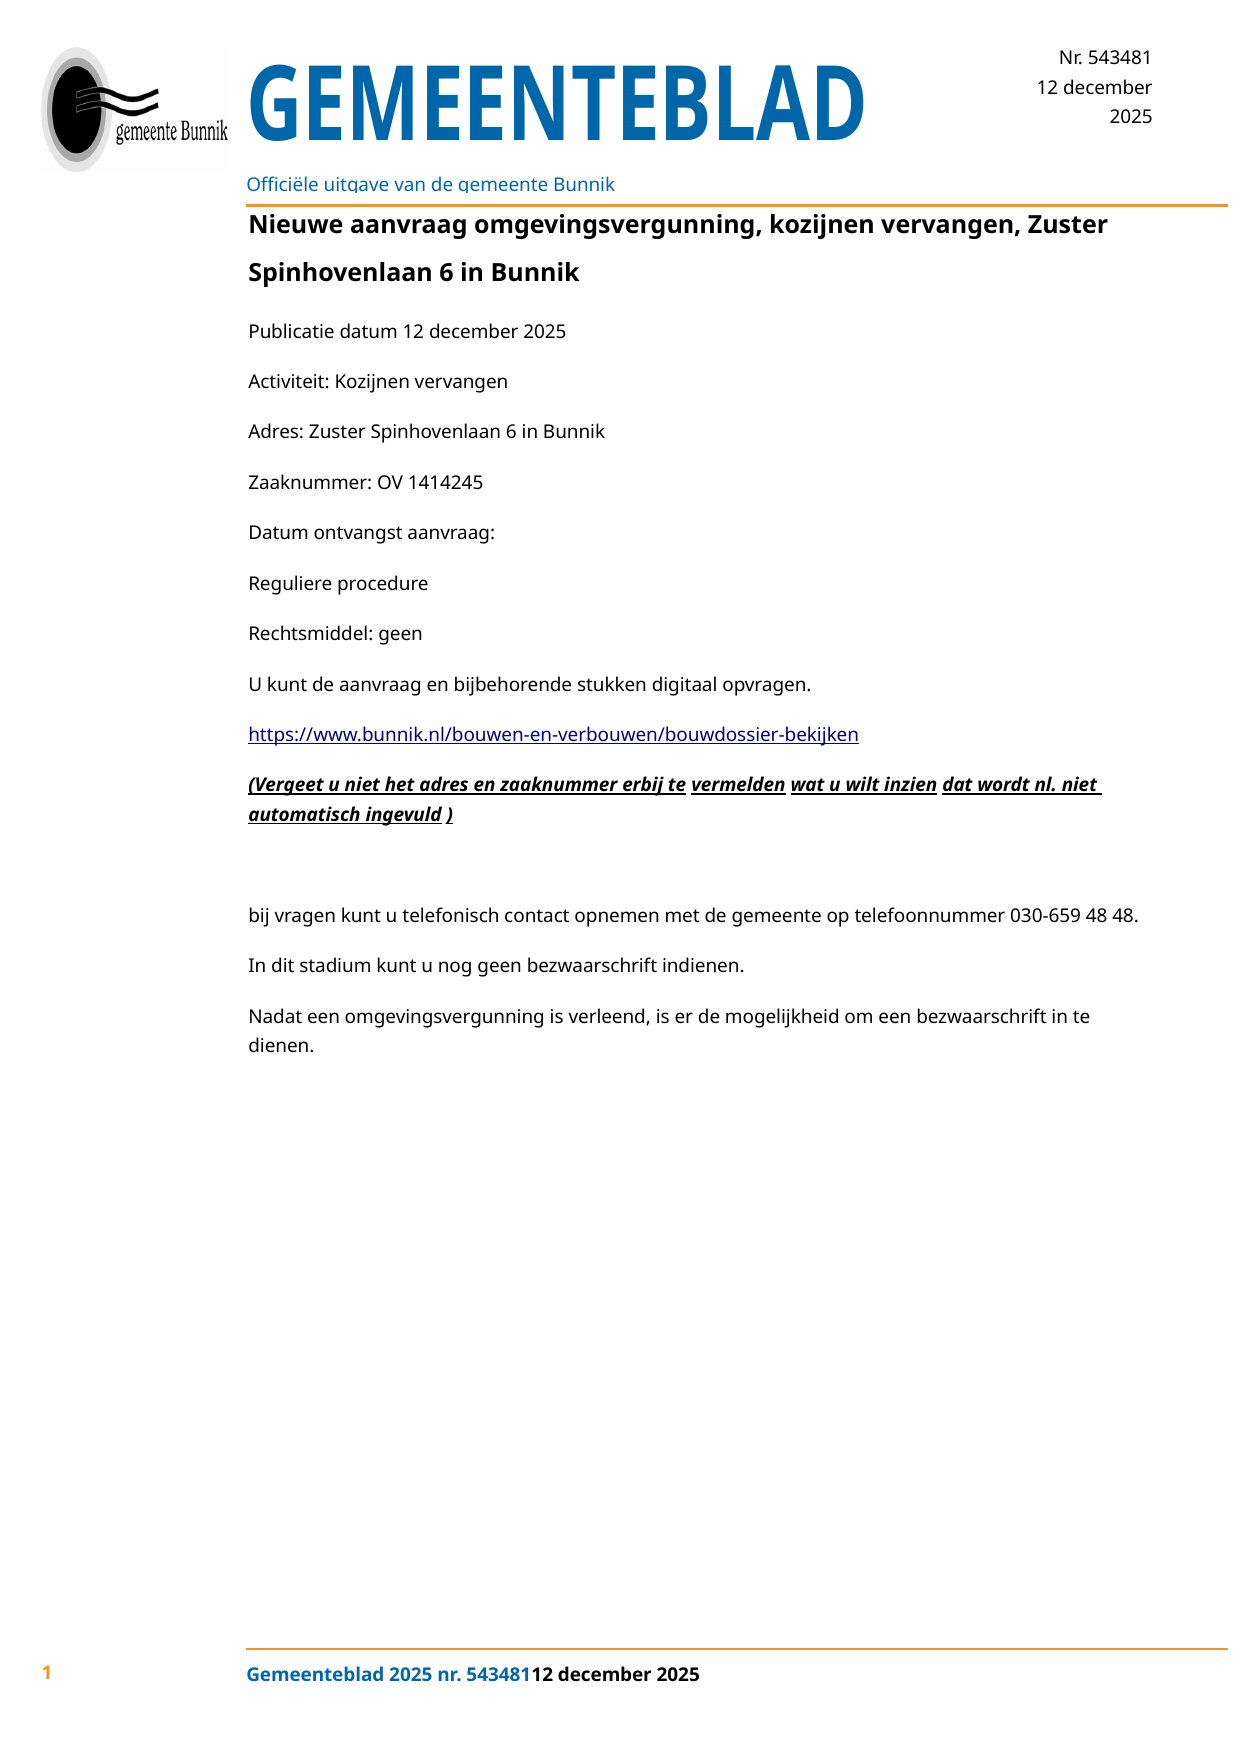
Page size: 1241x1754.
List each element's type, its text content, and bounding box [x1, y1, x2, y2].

text Rechtsmiddel: geen [248, 620, 1152, 646]
text (Vergeet u niet het adres en zaaknummer erbij te vermelden wat u wilt inzien dat wordt nl. niet automatisch ingevuld ) [248, 772, 1152, 827]
text Reguliere procedure [248, 570, 1152, 596]
text In dit stadium kunt u nog geen bezwaarschrift indienen. [248, 952, 1152, 978]
text Nadat een omgevingsvergunning is verleend, is er de mogelijkheid om een bezwaarschrift in te dienen. [248, 1003, 1152, 1058]
text bij vragen kunt u telefonisch contact opnemen met de gemeente op telefoonnummer 030-659 48 48. [248, 902, 1152, 928]
text Adres: Zuster Spinhovenlaan 6 in Bunnik [248, 419, 1152, 444]
text U kunt de aanvraag en bijbehorende stukken digitaal opvragen. [248, 671, 1152, 697]
text Activiteit: Kozijnen vervangen [248, 368, 1152, 394]
text Datum ontvangst aanvraag: [248, 519, 1152, 545]
text https://www.bunnik.nl/bouwen-en-verbouwen/bouwdossier-bekijken [248, 721, 1152, 747]
text Publicatie datum 12 december 2025 [248, 318, 1152, 344]
picture [41, 47, 231, 172]
text Nieuwe aanvraag omgevingsvergunning, kozijnen vervangen, Zuster Spinhovenlaan 6 in Bunnik [248, 207, 1152, 288]
text Zaaknummer: OV 1414245 [248, 469, 1152, 495]
